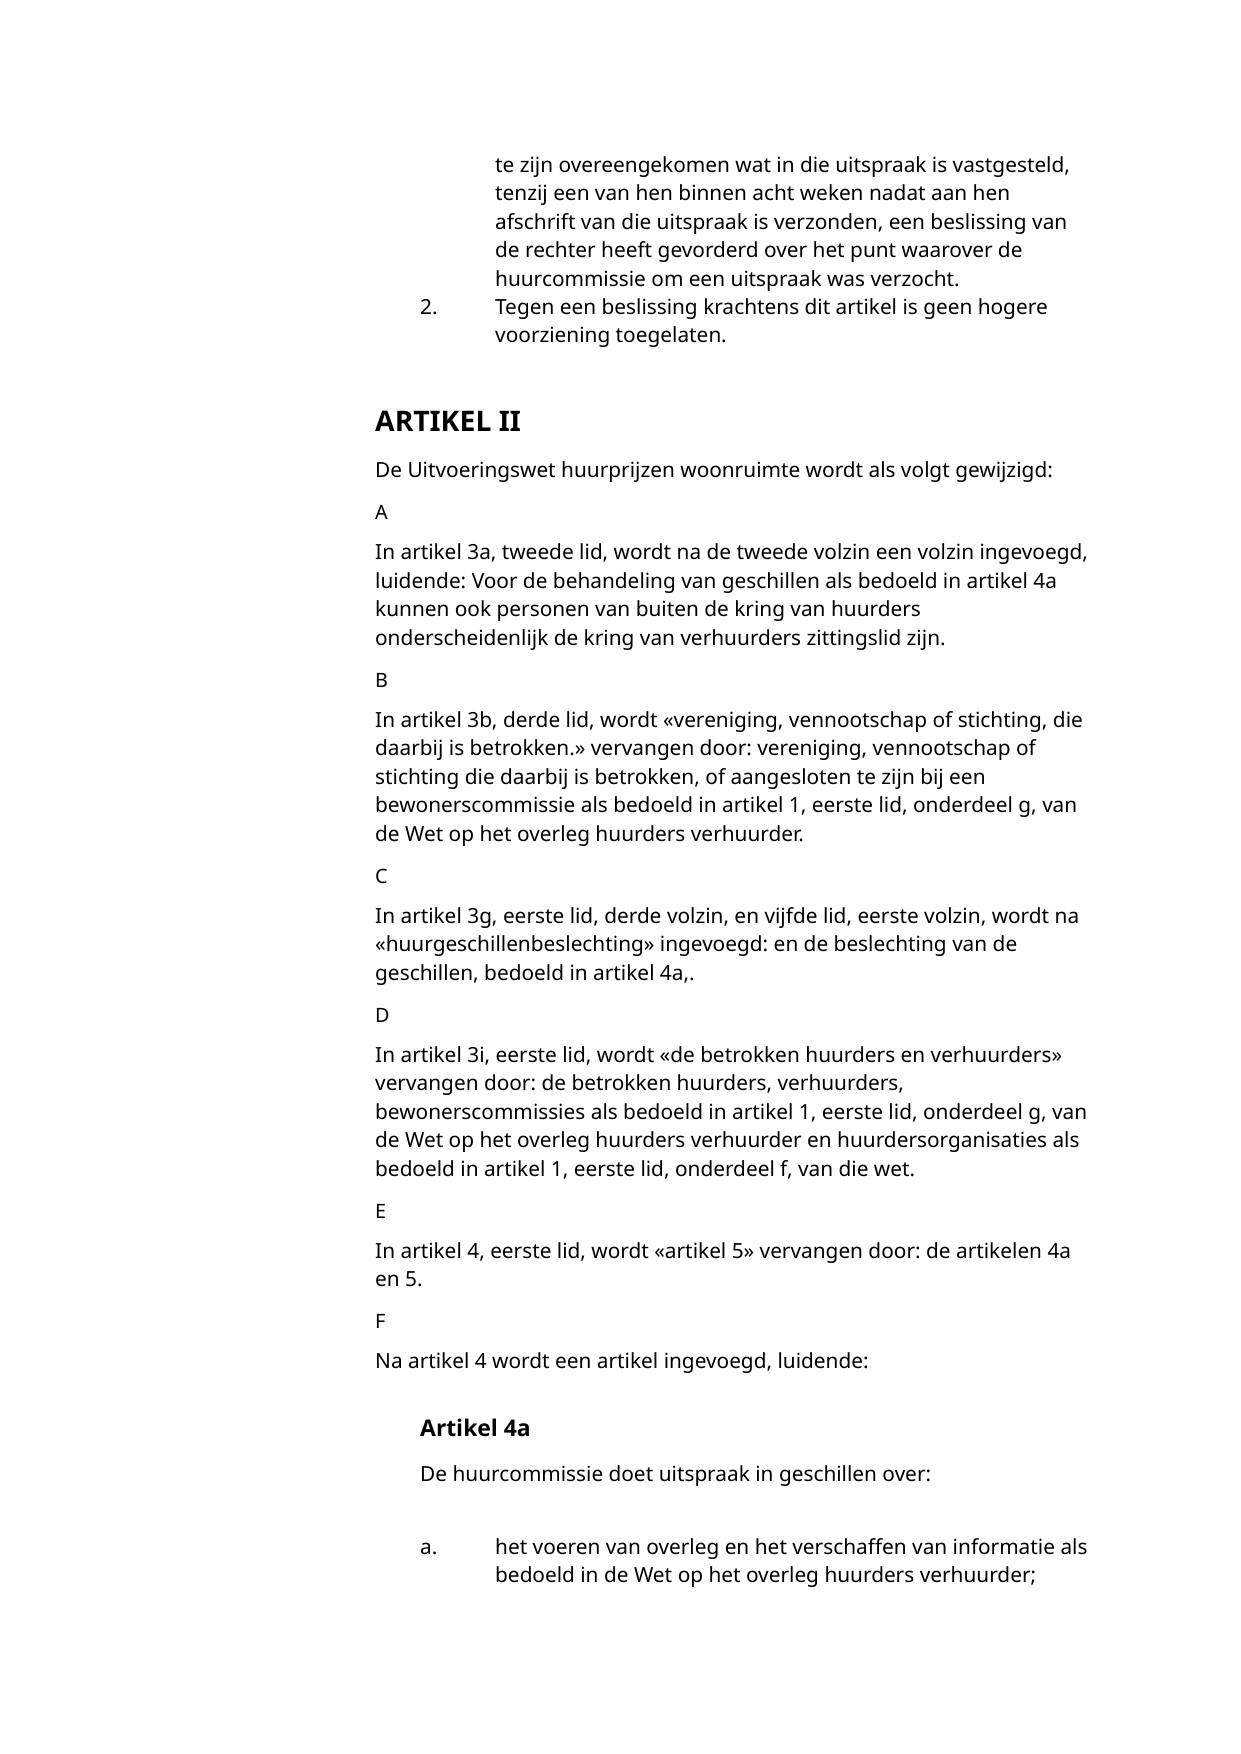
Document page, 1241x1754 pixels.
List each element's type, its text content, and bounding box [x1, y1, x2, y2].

text In artikel 3b, derde lid, wordt «vereniging, vennootschap of stichting, die daarbij is betrokken.» vervangen door: vereniging, vennootschap of stichting die daarbij is betrokken, of aangesloten te zijn bij een bewonerscommissie als bedoeld in artikel 1, eerste lid, onderdeel g, van de Wet op het overleg huurders verhuurder. [375, 705, 1090, 847]
text In artikel 3i, eerste lid, wordt «de betrokken huurders en verhuurders» vervangen door: de betrokken huurders, verhuurders, bewonerscommissies als bedoeld in artikel 1, eerste lid, onderdeel g, van de Wet op het overleg huurders verhuurder en huurdersorganisaties als bedoeld in artikel 1, eerste lid, onderdeel f, van die wet. [375, 1040, 1090, 1182]
list het voeren van overleg en het verschaffen van informatie als bedoeld in de Wet op het overleg huurders verhuurder; [420, 1532, 1090, 1589]
text De Uitvoeringswet huurprijzen woonruimte wordt als volgt gewijzigd: [375, 455, 1090, 484]
text In artikel 3a, tweede lid, wordt na de tweede volzin een volzin ingevoegd, luidende: Voor de behandeling van geschillen als bedoeld in artikel 4a kunnen ook personen van buiten de kring van huurders onderscheidenlijk de kring van verhuurders zittingslid zijn. [375, 537, 1090, 651]
text F [375, 1308, 1090, 1335]
text In artikel 3g, eerste lid, derde volzin, en vijfde lid, eerste volzin, wordt na «huurgeschillenbeslechting» ingevoegd: en de beslechting van de geschillen, bedoeld in artikel 4a,. [375, 901, 1090, 986]
subtitle ARTIKEL II [375, 402, 1090, 440]
text C [375, 862, 1090, 889]
text Na artikel 4 wordt een artikel ingevoegd, luidende: [375, 1346, 1090, 1375]
text E [375, 1197, 1090, 1224]
text B [375, 666, 1090, 693]
list te zijn overeengekomen wat in die uitspraak is vastgesteld, tenzij een van hen binnen acht weken nadat aan hen afschrift van die uitspraak is verzonden, een beslissing van de rechter heeft gevorderd over het punt waarover de huurcommissie om een uitspraak was verzocht. [420, 150, 1090, 292]
text A [375, 499, 1090, 526]
list Tegen een beslissing krachtens dit artikel is geen hogere voorziening toegelaten. [420, 292, 1090, 349]
subtitle Artikel 4a [420, 1412, 1090, 1444]
text De huurcommissie doet uitspraak in geschillen over: [420, 1459, 1090, 1487]
text In artikel 4, eerste lid, wordt «artikel 5» vervangen door: de artikelen 4a en 5. [375, 1236, 1090, 1293]
text D [375, 1001, 1090, 1028]
